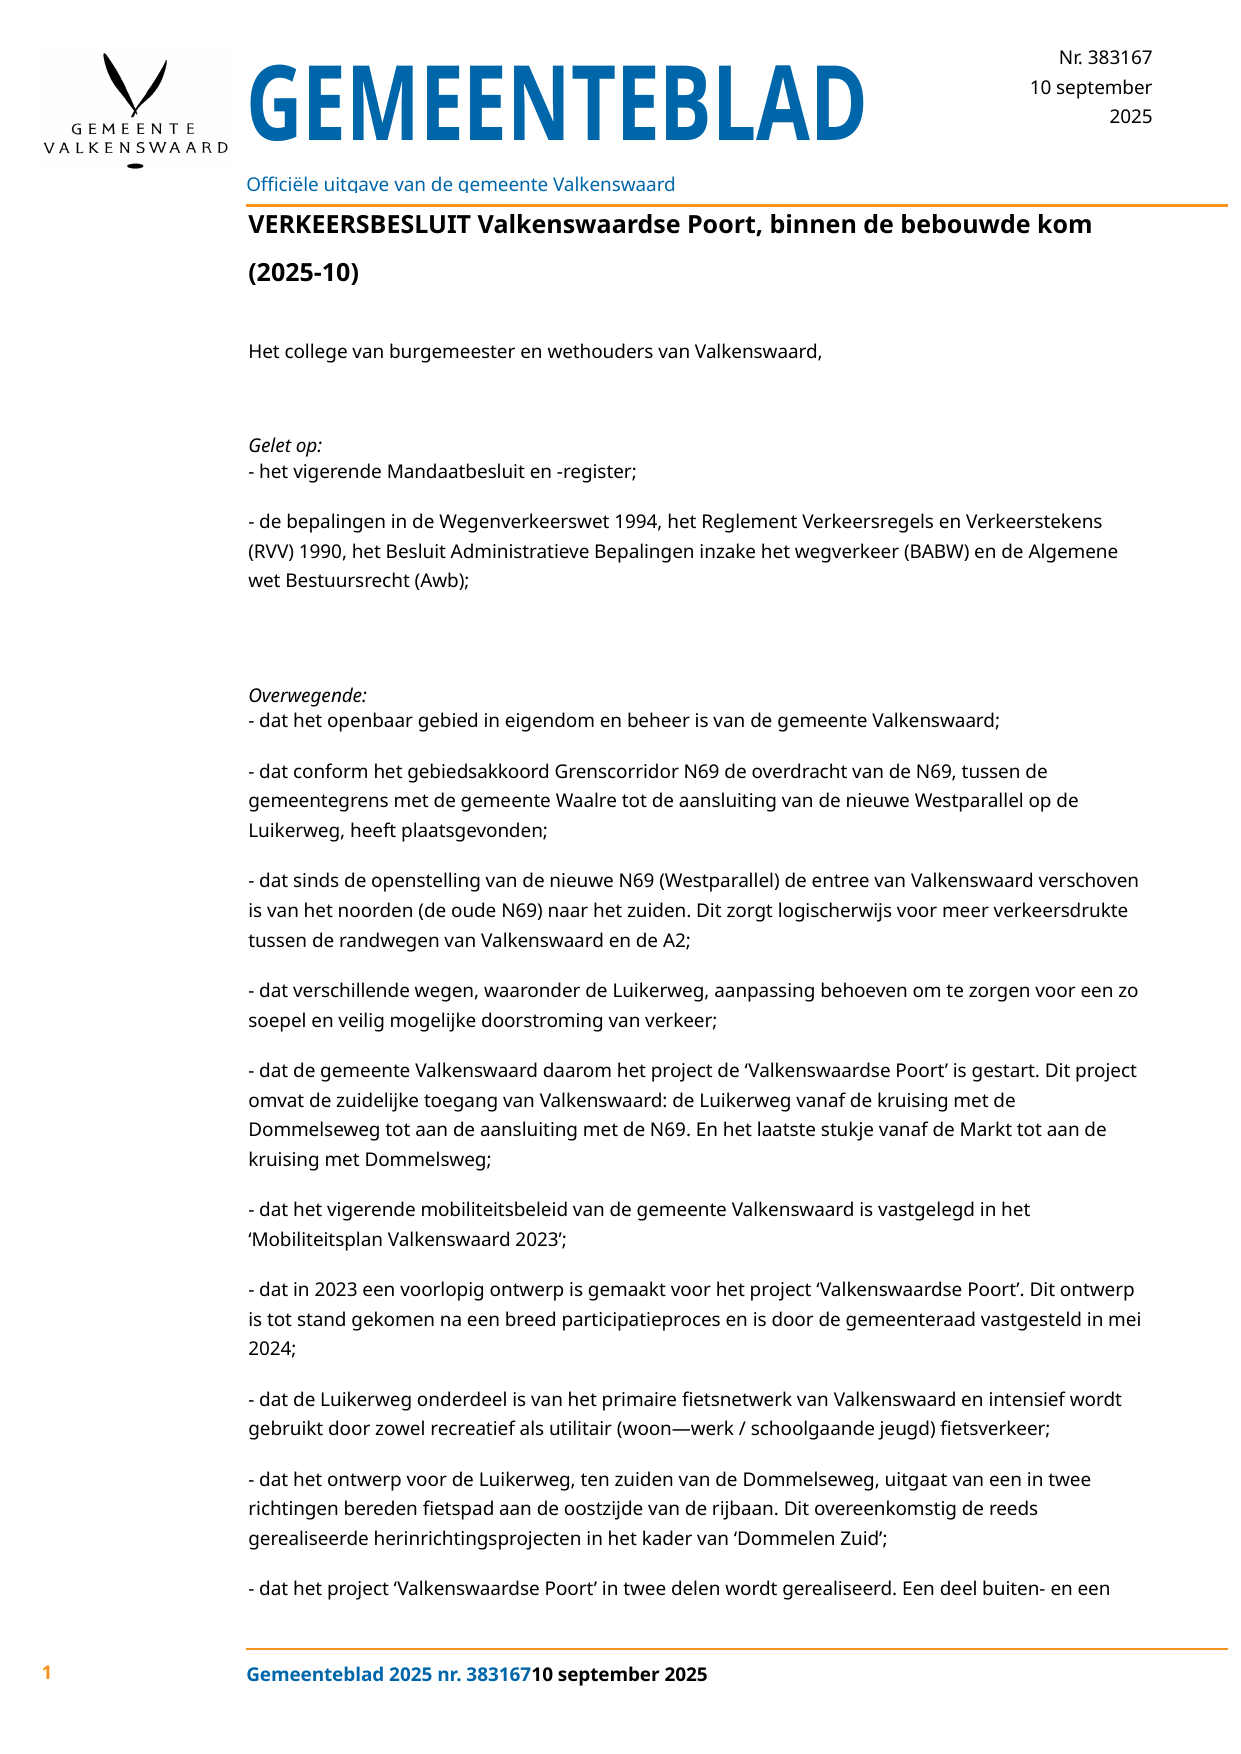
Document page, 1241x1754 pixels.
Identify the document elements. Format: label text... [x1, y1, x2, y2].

text - dat verschillende wegen, waaronder de Luikerweg, aanpassing behoeven om te zorgen voor een zo soepel en veilig mogelijke doorstroming van verkeer; [248, 977, 1152, 1032]
text - dat het ontwerp voor de Luikerweg, ten zuiden van de Dommelseweg, uitgaat van een in twee richtingen bereden fietspad aan de oostzijde van de rijbaan. Dit overeenkomstig de reeds gerealiseerde herinrichtingsprojecten in het kader van ‘Dommelen Zuid’; [248, 1466, 1152, 1551]
text - dat sinds de openstelling van de nieuwe N69 (Westparallel) de entree van Valkenswaard verschoven is van het noorden (de oude N69) naar het zuiden. Dit zorgt logischerwijs voor meer verkeersdrukte tussen de randwegen van Valkenswaard en de A2; [248, 868, 1152, 952]
text - de bepalingen in de Wegenverkeerswet 1994, het Reglement Verkeersregels en Verkeerstekens (RVV) 1990, het Besluit Administratieve Bepalingen inzake het wegverkeer (BABW) en de Algemene wet Bestuursrecht (Awb); [248, 508, 1152, 593]
text - dat het vigerende mobiliteitsbeleid van de gemeente Valkenswaard is vastgelegd in het ‘Mobiliteitsplan Valkenswaard 2023’; [248, 1196, 1152, 1252]
text Overwegende: [248, 682, 1152, 708]
text VERKEERSBESLUIT Valkenswaardse Poort, binnen de bebouwde kom (2025-10) [248, 207, 1152, 288]
text - dat in 2023 een voorlopig ontwerp is gemaakt voor het project ‘Valkenswaardse Poort’. Dit ontwerp is tot stand gekomen na een breed participatieproces en is door de gemeenteraad vastgesteld in mei 2024; [248, 1276, 1152, 1361]
text - dat het project ‘Valkenswaardse Poort’ in twee delen wordt gerealiseerd. Een deel buiten- en een [248, 1576, 1152, 1601]
text - dat conform het gebiedsakkoord Grenscorridor N69 de overdracht van de N69, tussen de gemeentegrens met de gemeente Waalre tot de aansluiting van de nieuwe Westparallel op de Luikerweg, heeft plaatsgevonden; [248, 758, 1152, 843]
text - het vigerende Mandaatbesluit en -register; [248, 458, 1152, 484]
text - dat het openbaar gebied in eigendom en beheer is van de gemeente Valkenswaard; [248, 708, 1152, 733]
text - dat de gemeente Valkenswaard daarom het project de ‘Valkenswaardse Poort’ is gestart. Dit project omvat de zuidelijke toegang van Valkenswaard: de Luikerweg vanaf de kruising met de Dommelseweg tot aan de aansluiting met de N69. En het laatste stukje vanaf de Markt tot aan de kruising met Dommelsweg; [248, 1057, 1152, 1172]
text - dat de Luikerweg onderdeel is van het primaire fietsnetwerk van Valkenswaard en intensief wordt gebruikt door zowel recreatief als utilitair (woon—werk / schoolgaande jeugd) fietsverkeer; [248, 1386, 1152, 1441]
text Het college van burgemeester en wethouders van Valkenswaard, [248, 339, 1152, 364]
text Gelet op: [248, 432, 1152, 458]
picture [41, 47, 231, 172]
